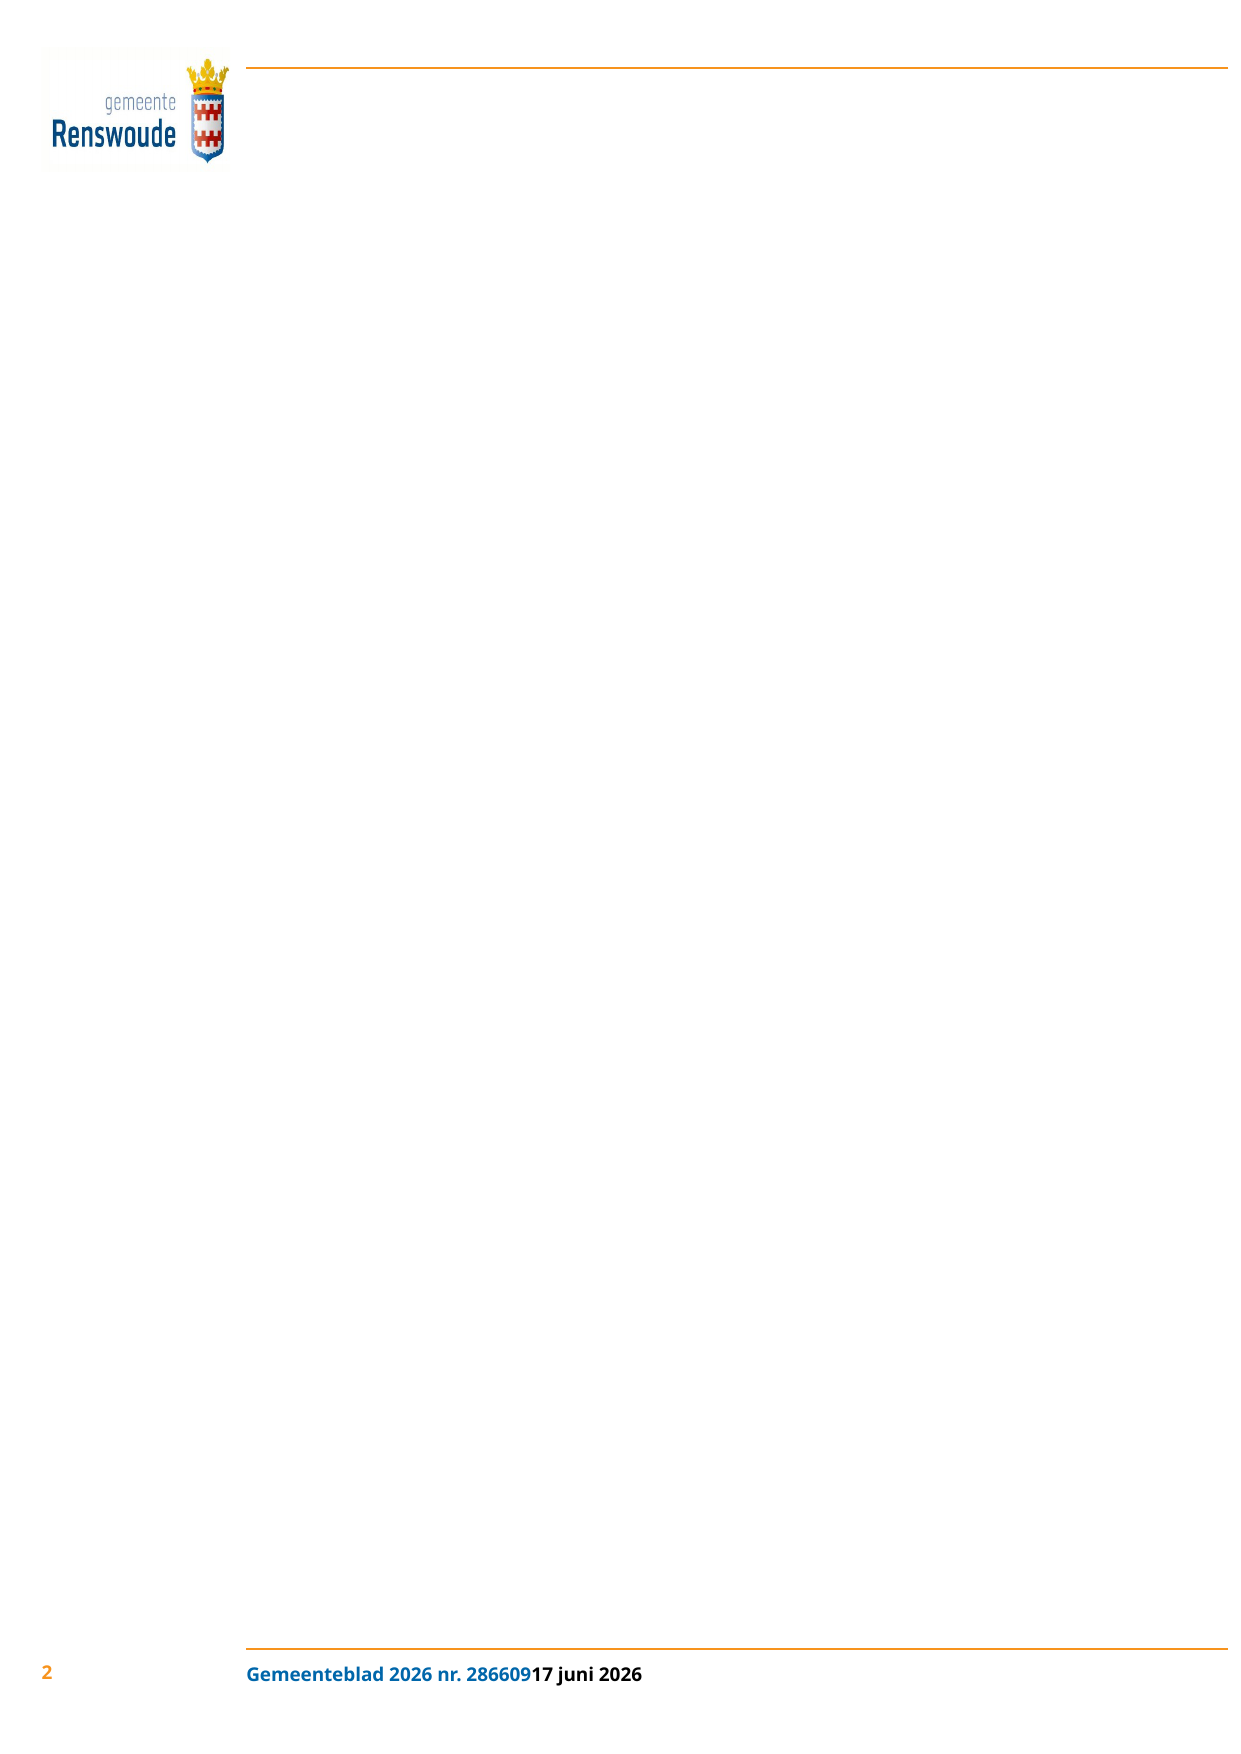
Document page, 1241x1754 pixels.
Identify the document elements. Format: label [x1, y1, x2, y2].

picture [41, 47, 231, 172]
